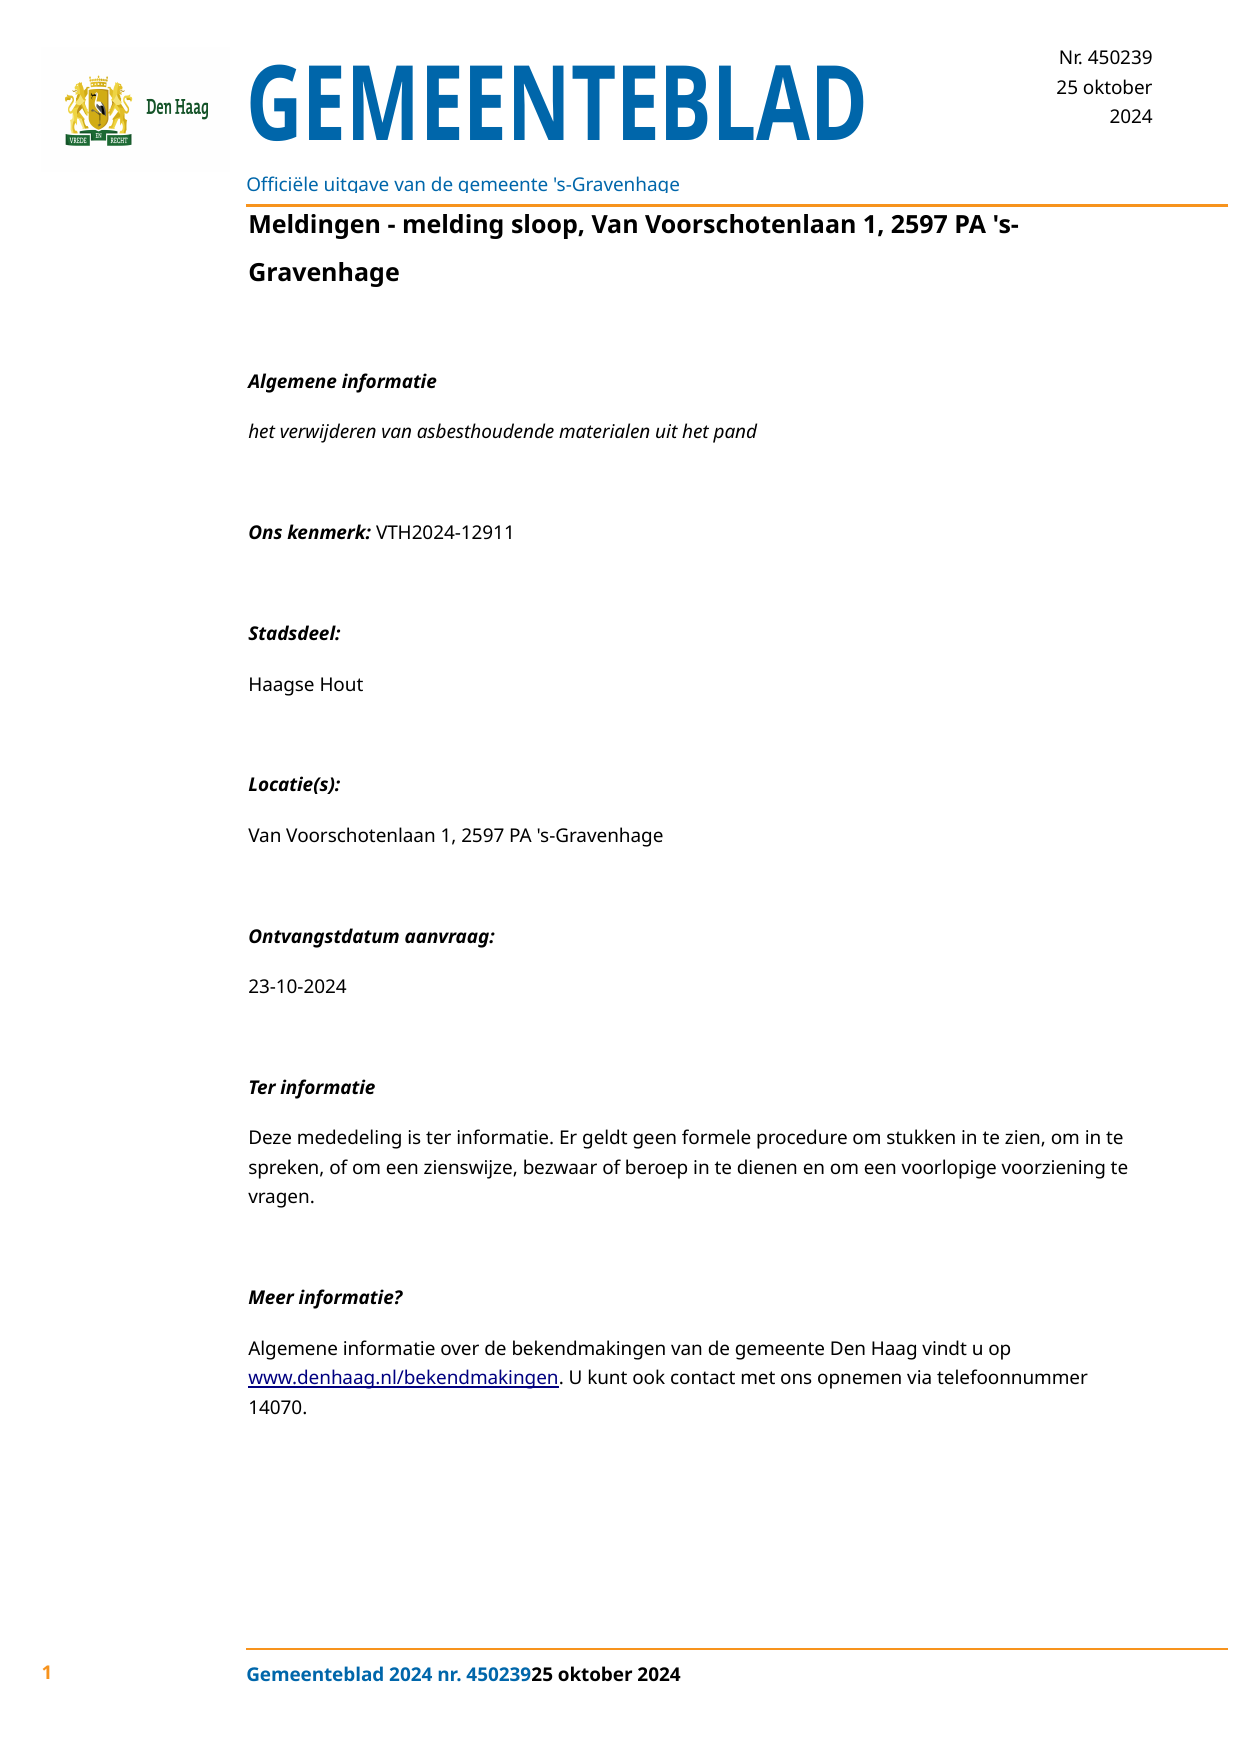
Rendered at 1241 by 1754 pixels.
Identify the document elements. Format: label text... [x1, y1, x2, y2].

text Ontvangstdatum aanvraag: [248, 923, 1152, 949]
text Locatie(s): [248, 772, 1152, 797]
text Stadsdeel: [248, 620, 1152, 646]
text 23-10-2024 [248, 973, 1152, 999]
text Meer informatie? [248, 1284, 1152, 1310]
text het verwijderen van asbesthoudende materialen uit het pand [248, 419, 1152, 444]
text Van Voorschotenlaan 1, 2597 PA 's-Gravenhage [248, 822, 1152, 848]
text Meldingen - melding sloop, Van Voorschotenlaan 1, 2597 PA 's-Gravenhage [248, 207, 1152, 288]
text Algemene informatie over de bekendmakingen van de gemeente Den Haag vindt u op www.denhaag.nl/bekendmakingen. U kunt ook contact met ons opnemen via telefoonnummer 14070. [248, 1335, 1152, 1420]
text Ons kenmerk: VTH2024-12911 [248, 519, 1152, 545]
picture [41, 47, 231, 172]
text Algemene informatie [248, 368, 1152, 394]
text Haagse Hout [248, 671, 1152, 697]
text Ter informatie [248, 1074, 1152, 1100]
text Deze mededeling is ter informatie. Er geldt geen formele procedure om stukken in te zien, om in te spreken, of om een zienswijze, bezwaar of beroep in te dienen en om een voorlopige voorziening te vragen. [248, 1124, 1152, 1209]
